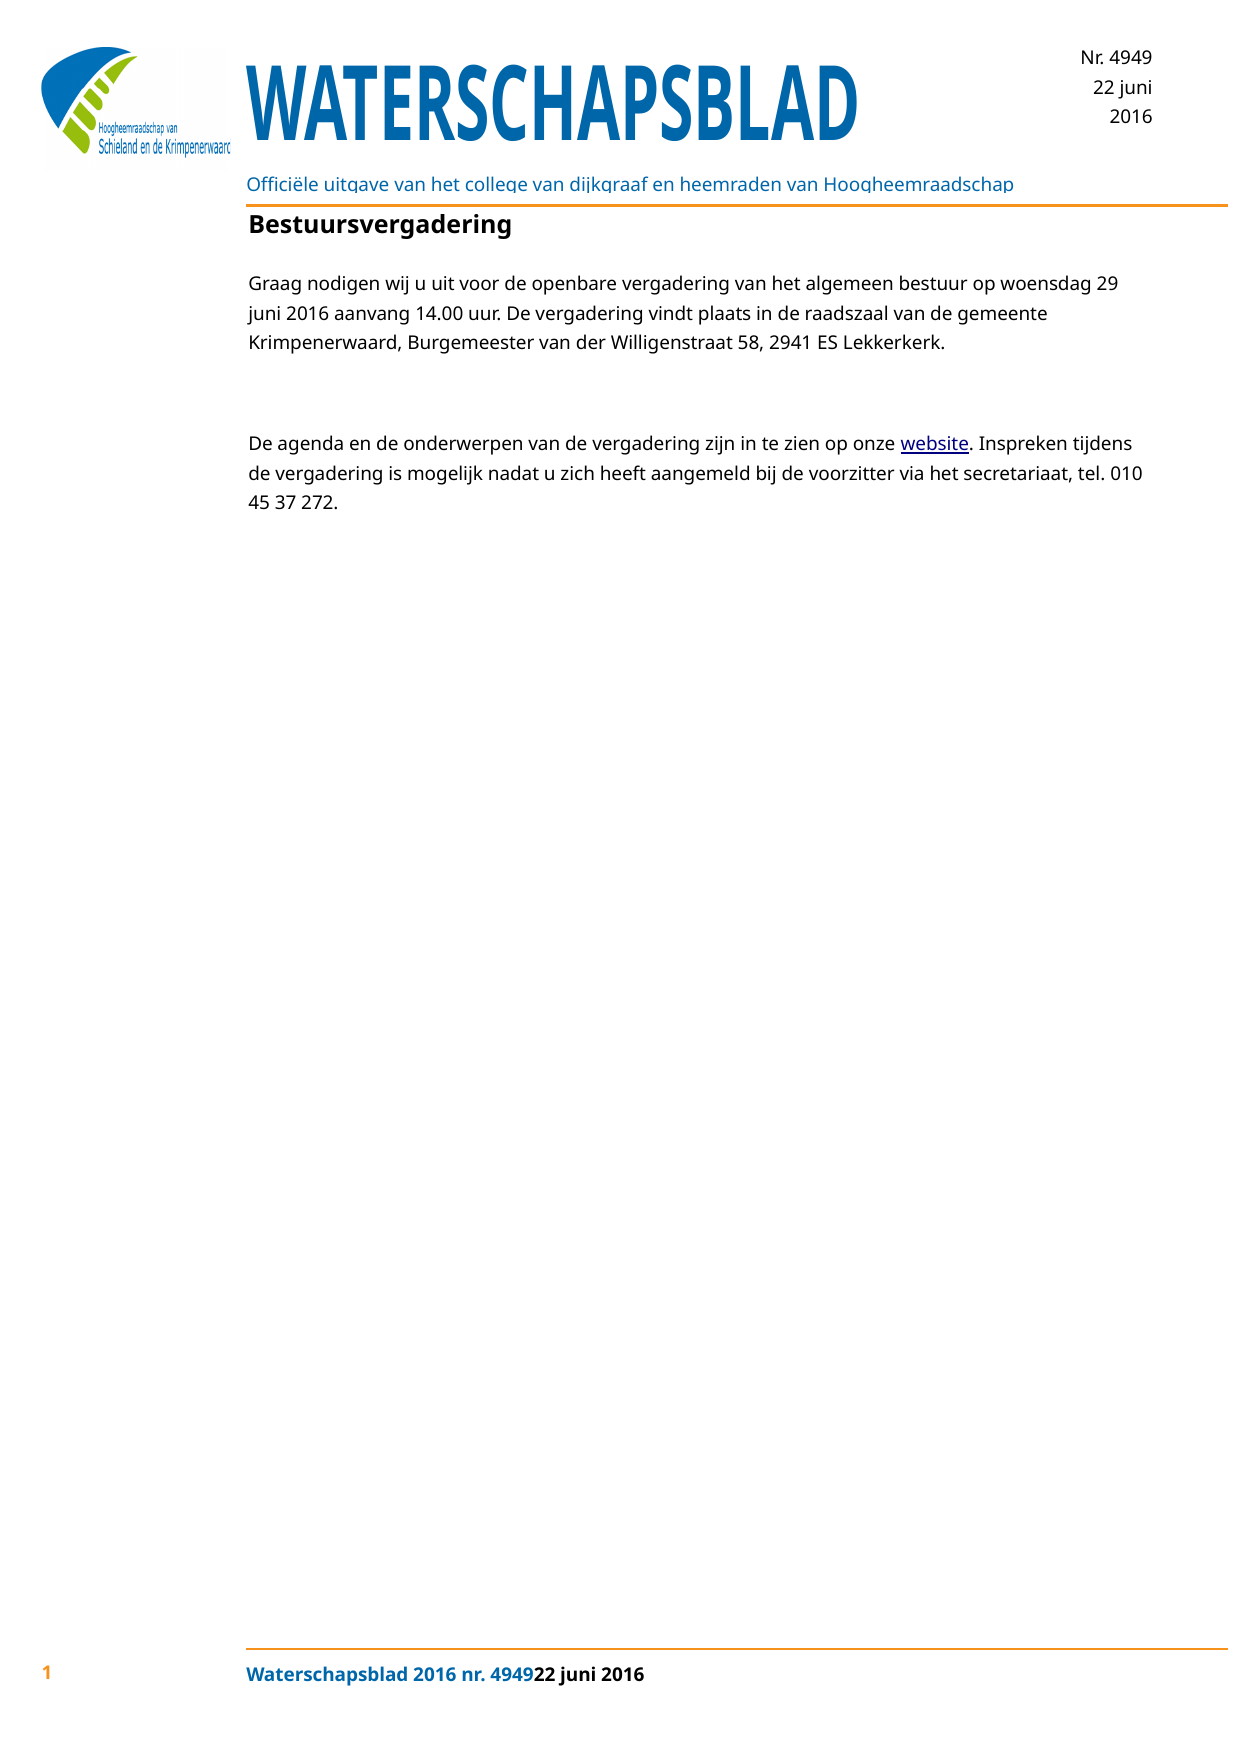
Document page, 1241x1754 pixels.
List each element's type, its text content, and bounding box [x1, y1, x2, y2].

text De agenda en de onderwerpen van de vergadering zijn in te zien op onze website. Inspreken tijdens de vergadering is mogelijk nadat u zich heeft aangemeld bij de voorzitter via het secretariaat, tel. 010 45 37 272. [248, 430, 1152, 515]
text Graag nodigen wij u uit voor de openbare vergadering van het algemeen bestuur op woensdag 29 juni 2016 aanvang 14.00 uur. De vergadering vindt plaats in de raadszaal van de gemeente Krimpenerwaard, Burgemeester van der Willigenstraat 58, 2941 ES Lekkerkerk. [248, 270, 1152, 355]
picture [41, 47, 231, 172]
text Bestuursvergadering [248, 207, 1152, 241]
